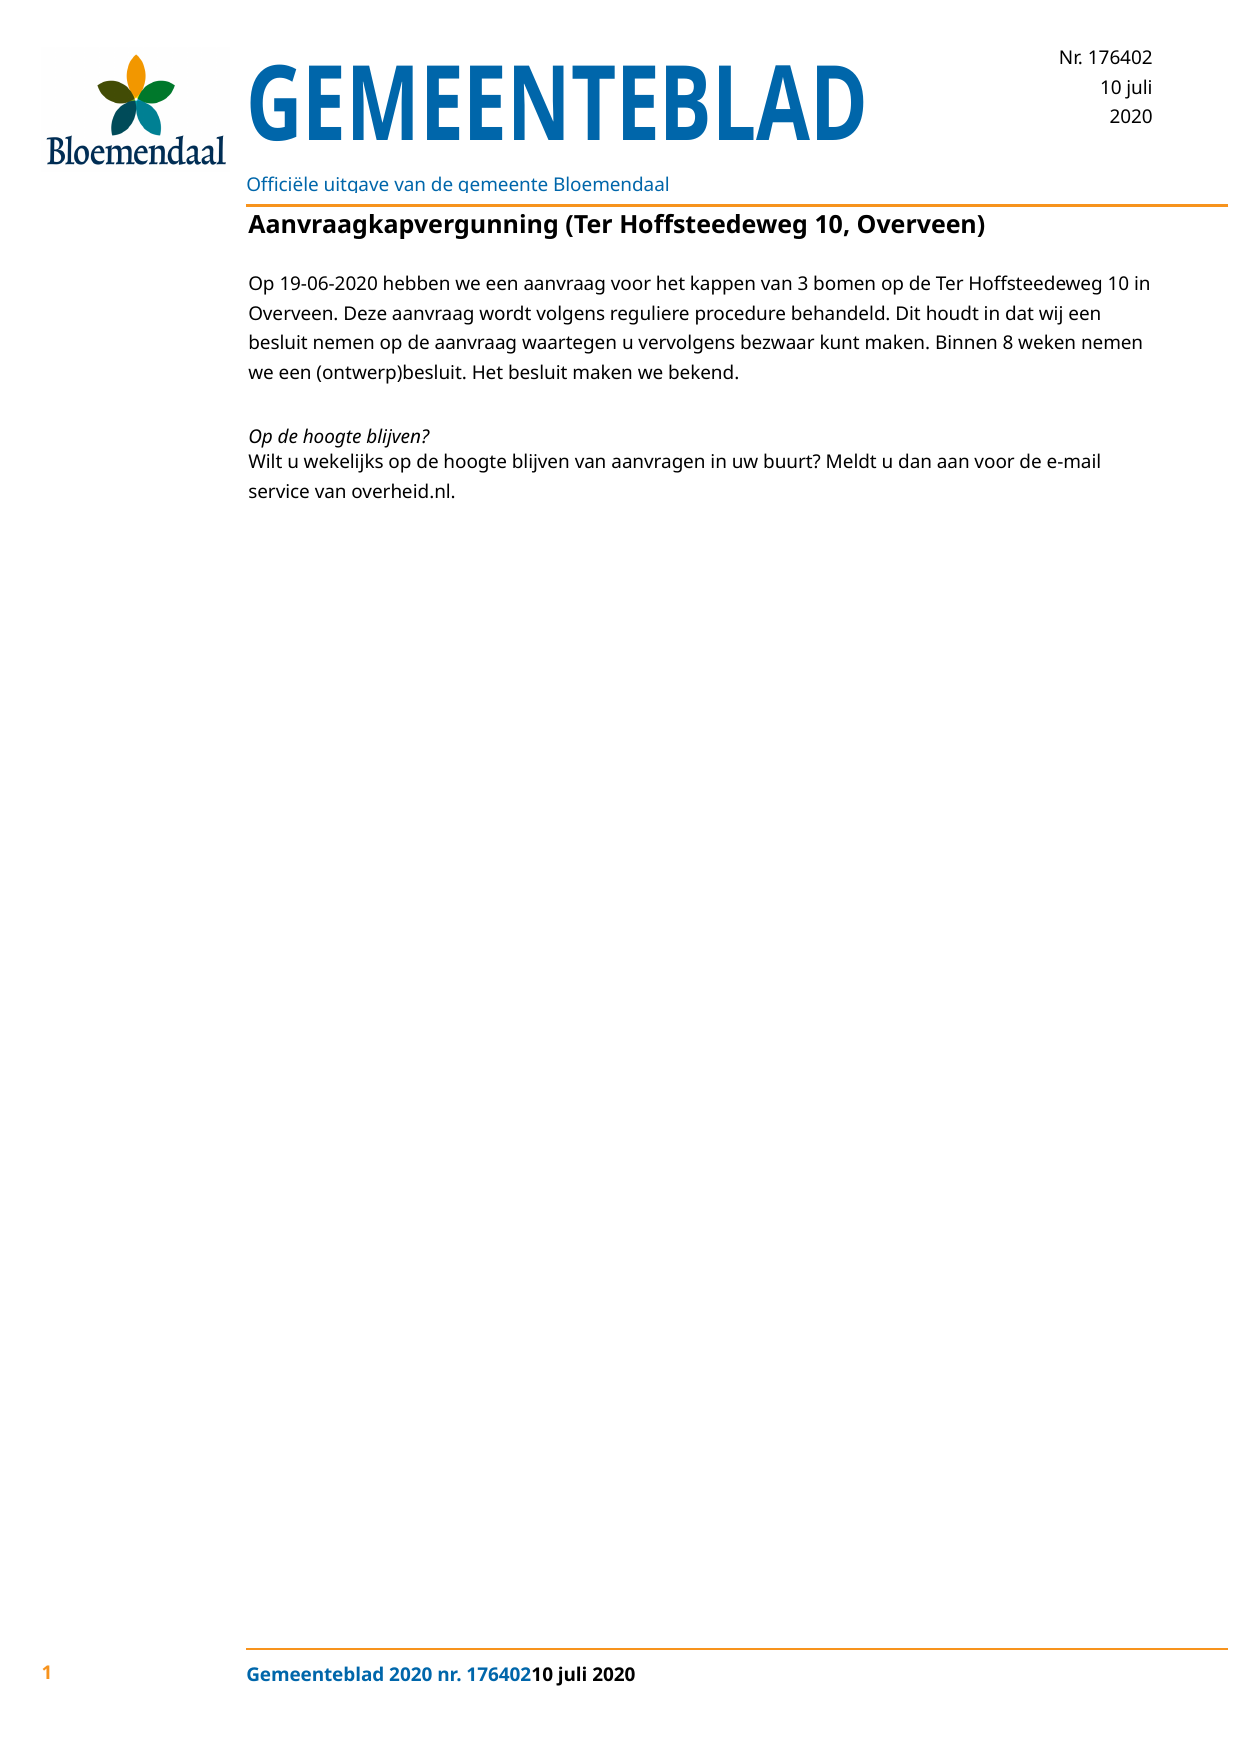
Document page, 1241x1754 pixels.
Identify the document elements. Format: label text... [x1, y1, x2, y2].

picture [41, 47, 231, 172]
text Op 19-06-2020 hebben we een aanvraag voor het kappen van 3 bomen op de Ter Hoffsteedeweg 10 in Overveen. Deze aanvraag wordt volgens reguliere procedure behandeld. Dit houdt in dat wij een besluit nemen op de aanvraag waartegen u vervolgens bezwaar kunt maken. Binnen 8 weken nemen we een (ontwerp)besluit. Het besluit maken we bekend. [248, 270, 1152, 385]
text Wilt u wekelijks op de hoogte blijven van aanvragen in uw buurt? Meldt u dan aan voor de e-mail service van overheid.nl. [248, 449, 1152, 504]
text Op de hoogte blijven? [248, 423, 1152, 449]
text Aanvraagkapvergunning (Ter Hoffsteedeweg 10, Overveen) [248, 207, 1152, 241]
